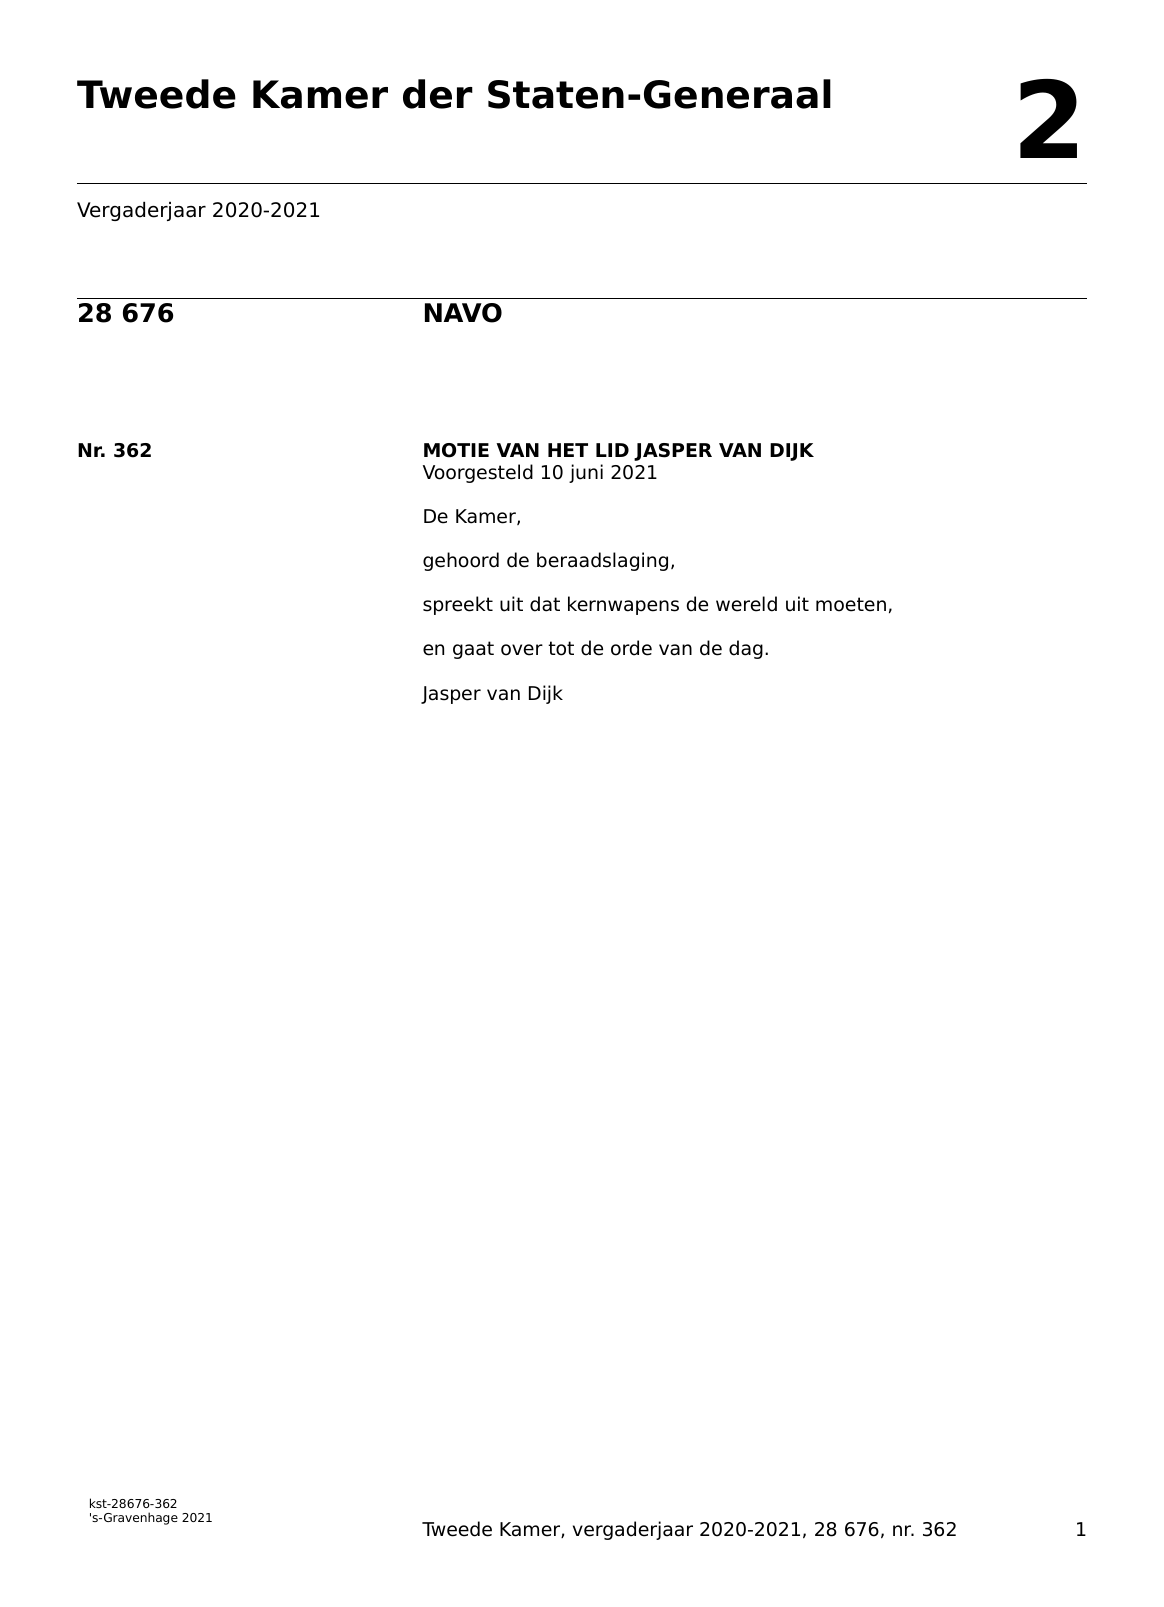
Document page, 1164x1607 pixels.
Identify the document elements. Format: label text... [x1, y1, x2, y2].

subtitle 28 676 NAVO [77, 299, 1087, 329]
text De Kamer, [422, 506, 1087, 528]
text kst-28676-362 [88, 1497, 323, 1511]
table_header 2 [886, 59, 1087, 183]
text 's-Gravenhage 2021 [88, 1511, 323, 1525]
text spreekt uit dat kernwapens de wereld uit moeten, [422, 594, 1087, 616]
table_header Tweede Kamer der Staten-Generaal [77, 59, 886, 183]
text Voorgesteld 10 juni 2021 [422, 462, 1087, 484]
text en gaat over tot de orde van de dag. [422, 638, 1087, 660]
text gehoord de beraadslaging, [422, 550, 1087, 572]
subtitle Nr. 362 MOTIE VAN HET LID JASPER VAN DIJK [77, 440, 1087, 462]
table_cell Vergaderjaar 2020-2021 [77, 184, 1087, 298]
text Jasper van Dijk [422, 682, 1087, 704]
